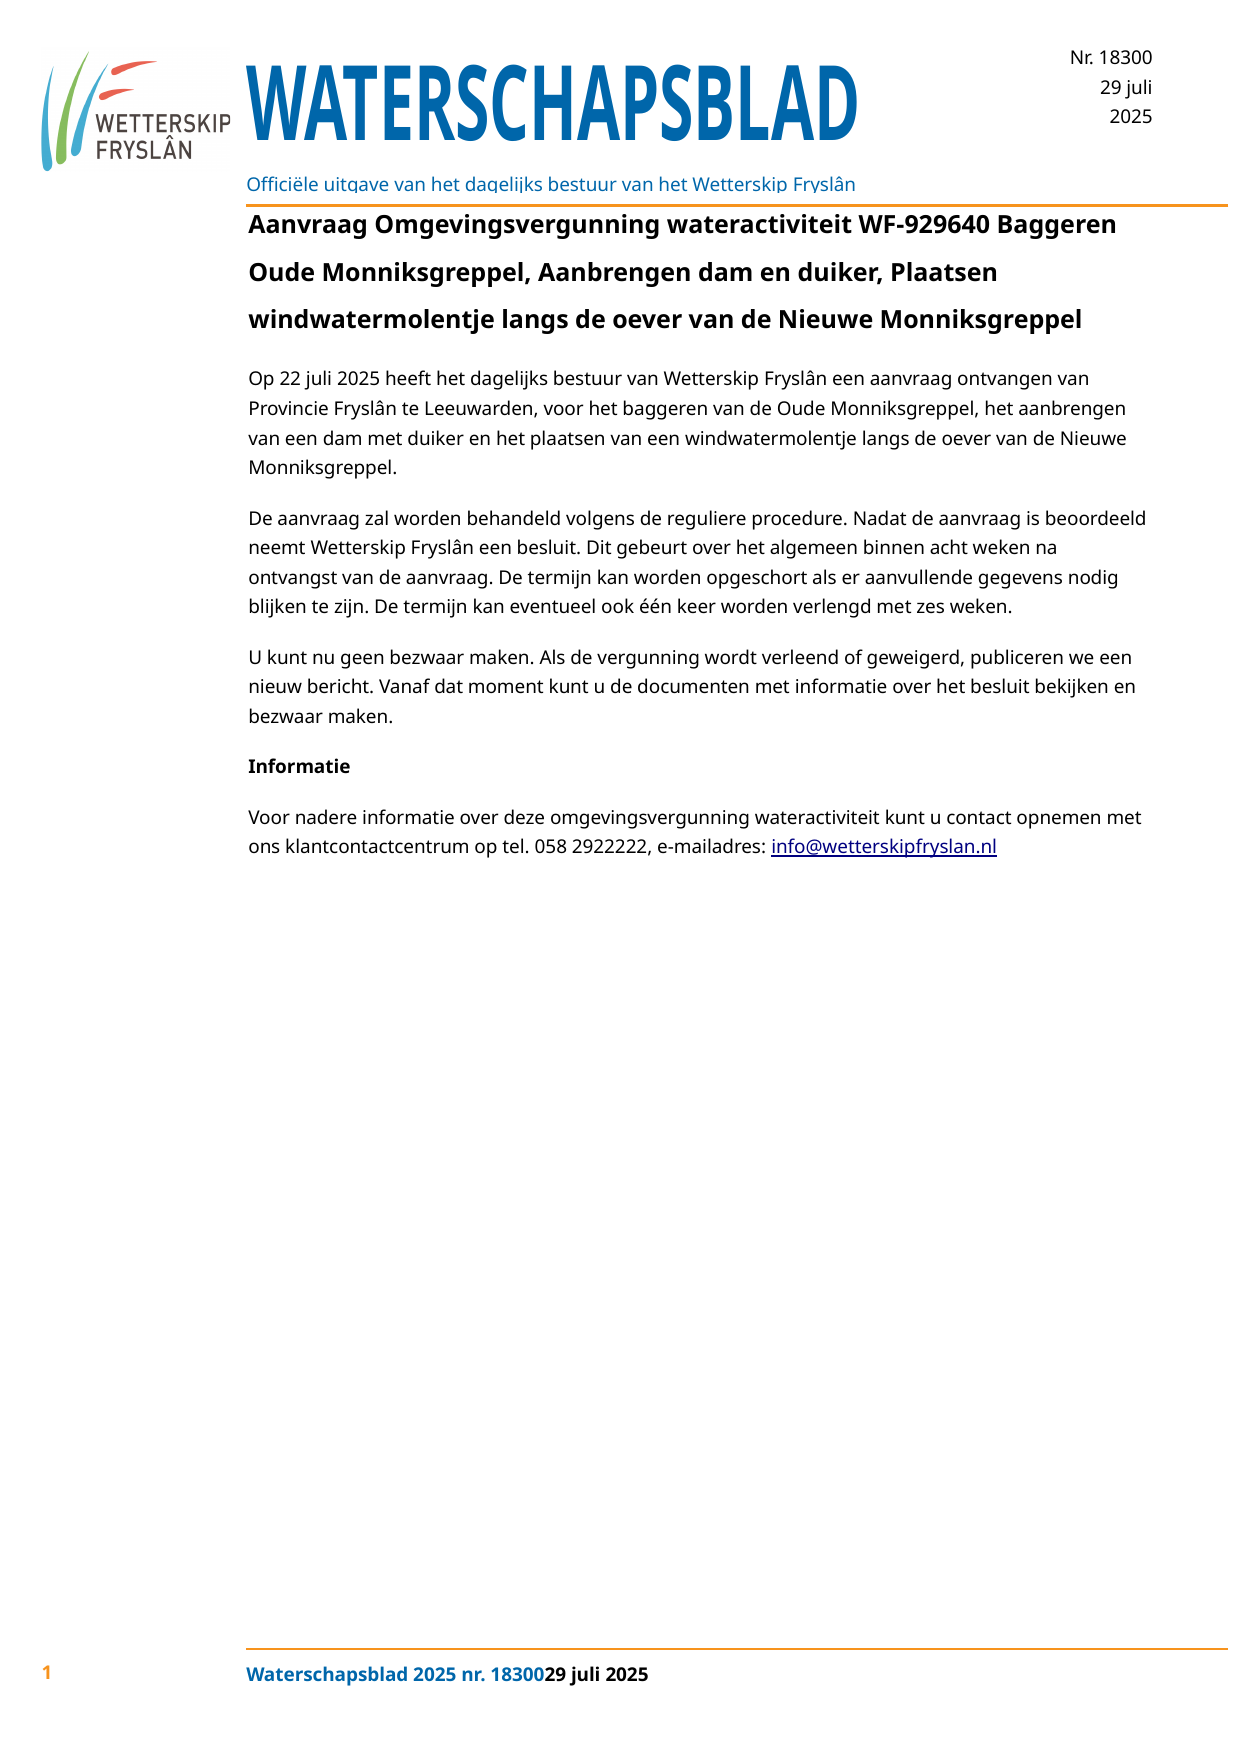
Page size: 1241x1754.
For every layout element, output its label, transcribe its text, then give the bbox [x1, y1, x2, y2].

text Aanvraag Omgevingsvergunning wateractiviteit WF-929640 Baggeren Oude Monniksgreppel, Aanbrengen dam en duiker, Plaatsen windwatermolentje langs de oever van de Nieuwe Monniksgreppel [248, 207, 1152, 336]
picture [41, 47, 231, 172]
text Voor nadere informatie over deze omgevingsvergunning wateractiviteit kunt u contact opnemen met ons klantcontactcentrum op tel. 058 2922222, e-mailadres: info@wetterskipfryslan.nl [248, 804, 1152, 859]
text Informatie [248, 753, 1152, 779]
text De aanvraag zal worden behandeld volgens de reguliere procedure. Nadat de aanvraag is beoordeeld neemt Wetterskip Fryslân een besluit. Dit gebeurt over het algemeen binnen acht weken na ontvangst van de aanvraag. De termijn kan worden opgeschort als er aanvullende gegevens nodig blijken te zijn. De termijn kan eventueel ook één keer worden verlengd met zes weken. [248, 505, 1152, 619]
text U kunt nu geen bezwaar maken. Als de vergunning wordt verleend of geweigerd, publiceren we een nieuw bericht. Vanaf dat moment kunt u de documenten met informatie over het besluit bekijken en bezwaar maken. [248, 644, 1152, 729]
text Op 22 juli 2025 heeft het dagelijks bestuur van Wetterskip Fryslân een aanvraag ontvangen van Provincie Fryslân te Leeuwarden, voor het baggeren van de Oude Monniksgreppel, het aanbrengen van een dam met duiker en het plaatsen van een windwatermolentje langs de oever van de Nieuwe Monniksgreppel. [248, 366, 1152, 480]
